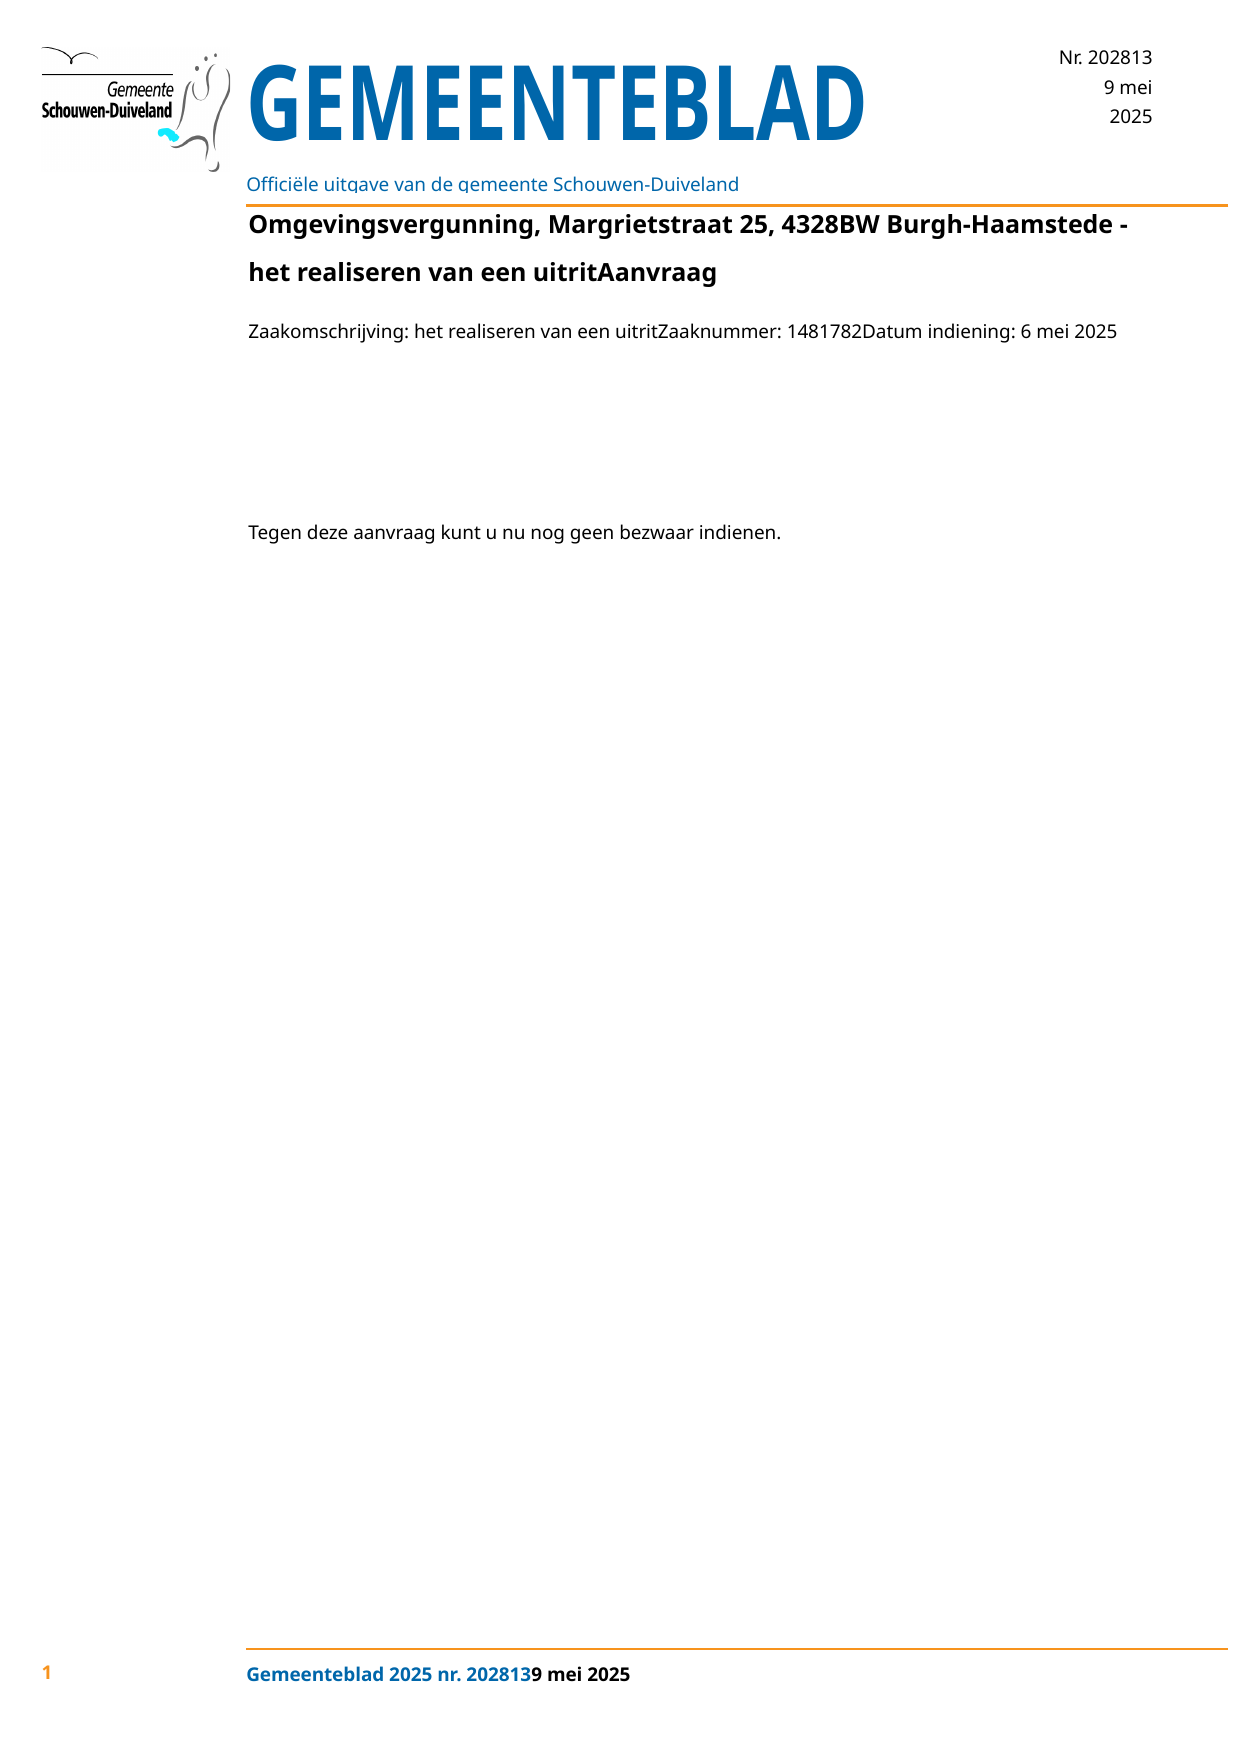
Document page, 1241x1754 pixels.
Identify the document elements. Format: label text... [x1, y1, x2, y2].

text Omgevingsvergunning, Margrietstraat 25, 4328BW Burgh-Haamstede - het realiseren van een uitritAanvraag [248, 207, 1152, 288]
picture [41, 47, 231, 172]
text Tegen deze aanvraag kunt u nu nog geen bezwaar indienen. [248, 519, 1152, 545]
text Zaakomschrijving: het realiseren van een uitritZaaknummer: 1481782Datum indiening: 6 mei 2025 [248, 318, 1152, 344]
